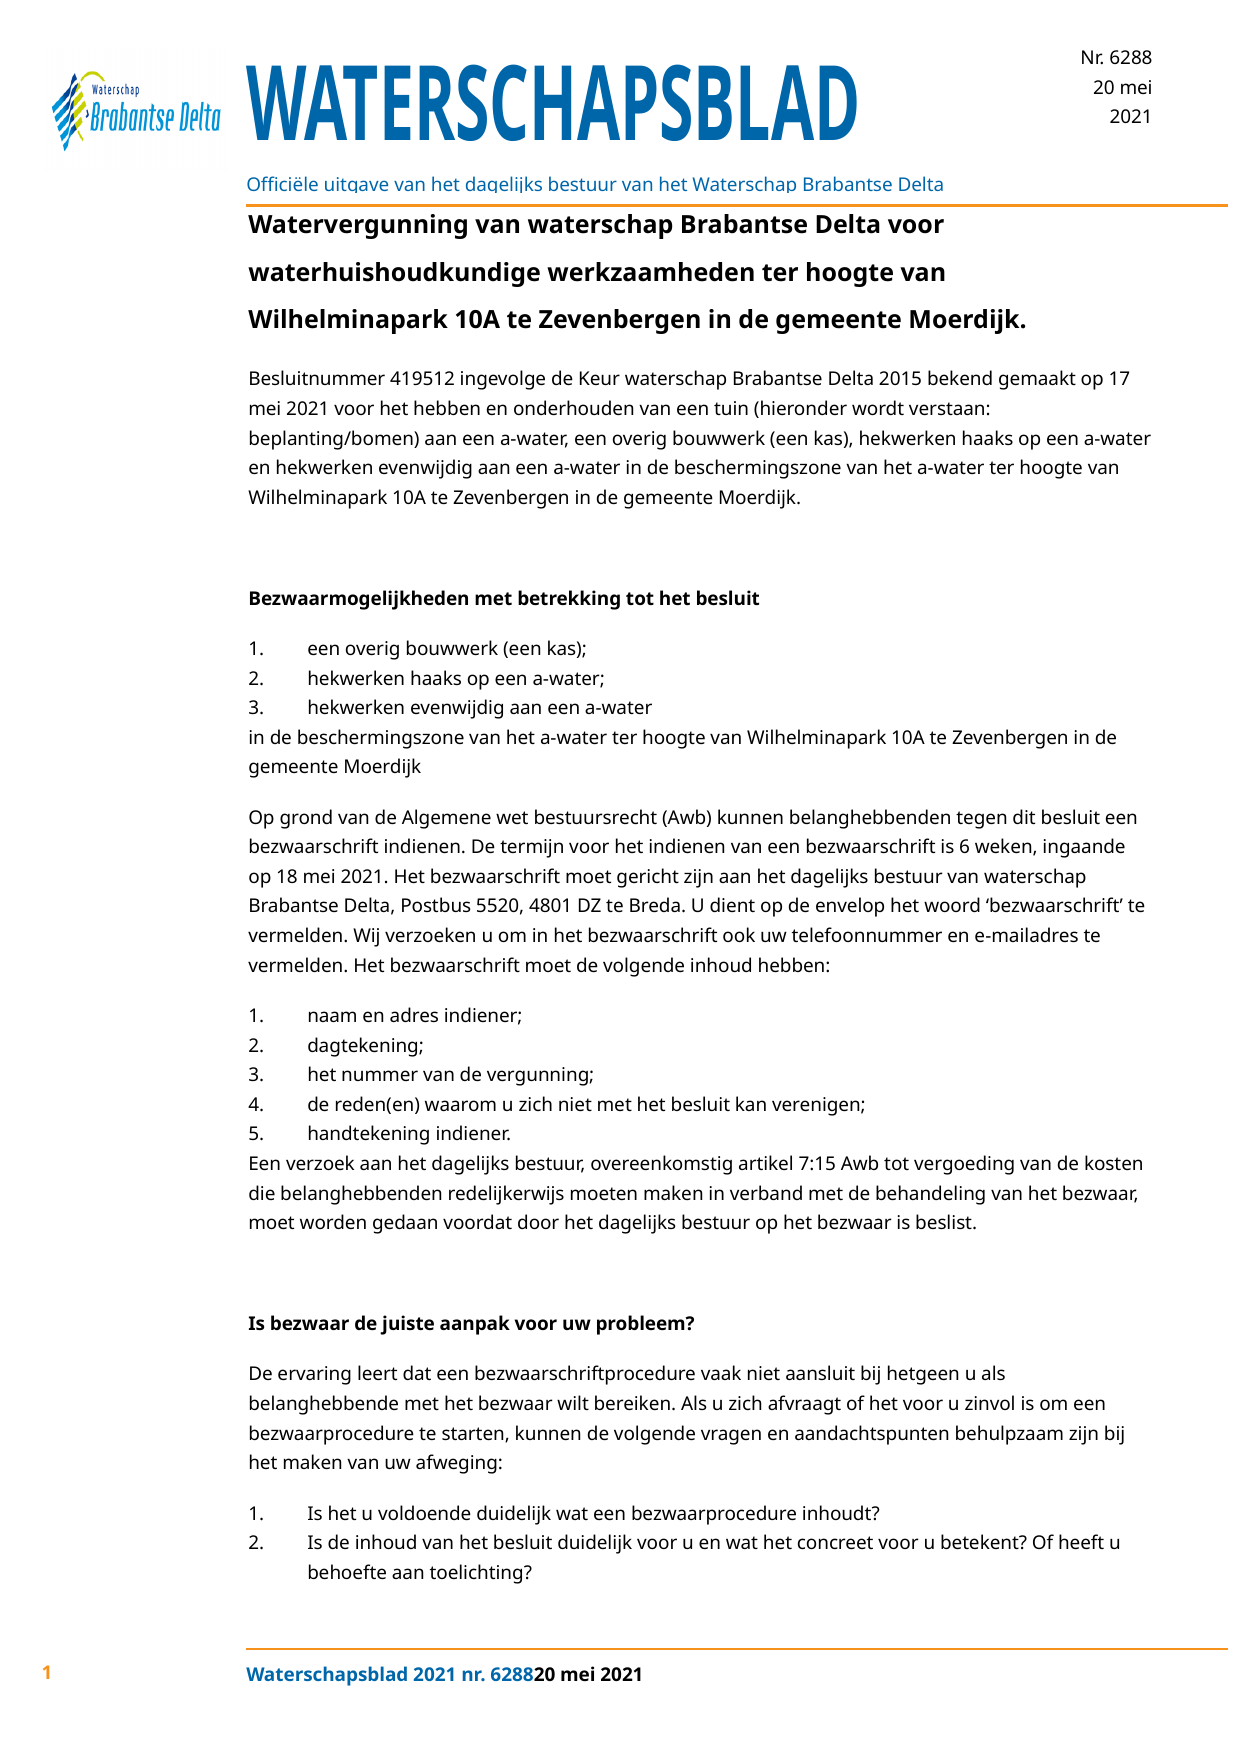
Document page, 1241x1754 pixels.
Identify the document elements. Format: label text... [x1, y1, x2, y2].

list hekwerken evenwijdig aan een a-water [248, 694, 1152, 720]
list Is de inhoud van het besluit duidelijk voor u en wat het concreet voor u betekent? Of heeft u behoefte aan toelichting? [248, 1529, 1152, 1584]
text Een verzoek aan het dagelijks bestuur, overeenkomstig artikel 7:15 Awb tot vergoeding van de kosten die belanghebbenden redelijkerwijs moeten maken in verband met de behandeling van het bezwaar, moet worden gedaan voordat door het dagelijks bestuur op het bezwaar is beslist. [248, 1150, 1152, 1235]
list de reden(en) waarom u zich niet met het besluit kan verenigen; [248, 1091, 1152, 1117]
text Op grond van de Algemene wet bestuursrecht (Awb) kunnen belanghebbenden tegen dit besluit een bezwaarschrift indienen. De termijn voor het indienen van een bezwaarschrift is 6 weken, ingaande op 18 mei 2021. Het bezwaarschrift moet gericht zijn aan het dagelijks bestuur van waterschap Brabantse Delta, Postbus 5520, 4801 DZ te Breda. U dient op de envelop het woord ‘bezwaarschrift’ te vermelden. Wij verzoeken u om in het bezwaarschrift ook uw telefoonnummer en e‑mailadres te vermelden. Het bezwaarschrift moet de volgende inhoud hebben: [248, 804, 1152, 977]
text Is bezwaar de juiste aanpak voor uw probleem? [248, 1310, 1152, 1336]
text Besluitnummer 419512 ingevolge de Keur waterschap Brabantse Delta 2015 bekend gemaakt op 17 mei 2021 voor het hebben en onderhouden van een tuin (hieronder wordt verstaan: beplanting/bomen) aan een a-water, een overig bouwwerk (een kas), hekwerken haaks op een a-water en hekwerken evenwijdig aan een a-water in de beschermingszone van het a-water ter hoogte van Wilhelminapark 10A te Zevenbergen in de gemeente Moerdijk. [248, 366, 1152, 509]
list hekwerken haaks op een a-water; [248, 665, 1152, 690]
list Is het u voldoende duidelijk wat een bezwaarprocedure inhoudt? [248, 1500, 1152, 1525]
text in de beschermingszone van het a-water ter hoogte van Wilhelminapark 10A te Zevenbergen in de gemeente Moerdijk [248, 724, 1152, 779]
text Bezwaarmogelijkheden met betrekking tot het besluit [248, 585, 1152, 610]
list dagtekening; [248, 1032, 1152, 1057]
list naam en adres indiener; [248, 1002, 1152, 1028]
list het nummer van de vergunning; [248, 1061, 1152, 1087]
list handtekening indiener. [248, 1121, 1152, 1146]
list een overig bouwwerk (een kas); [248, 635, 1152, 661]
text De ervaring leert dat een bezwaarschriftprocedure vaak niet aansluit bij hetgeen u als belanghebbende met het bezwaar wilt bereiken. Als u zich afvraagt of het voor u zinvol is om een bezwaarprocedure te starten, kunnen de volgende vragen en aandachtspunten behulpzaam zijn bij het maken van uw afweging: [248, 1361, 1152, 1475]
picture [41, 47, 231, 172]
text Watervergunning van waterschap Brabantse Delta voor waterhuishoudkundige werkzaamheden ter hoogte van Wilhelminapark 10A te Zevenbergen in de gemeente Moerdijk. [248, 207, 1152, 336]
